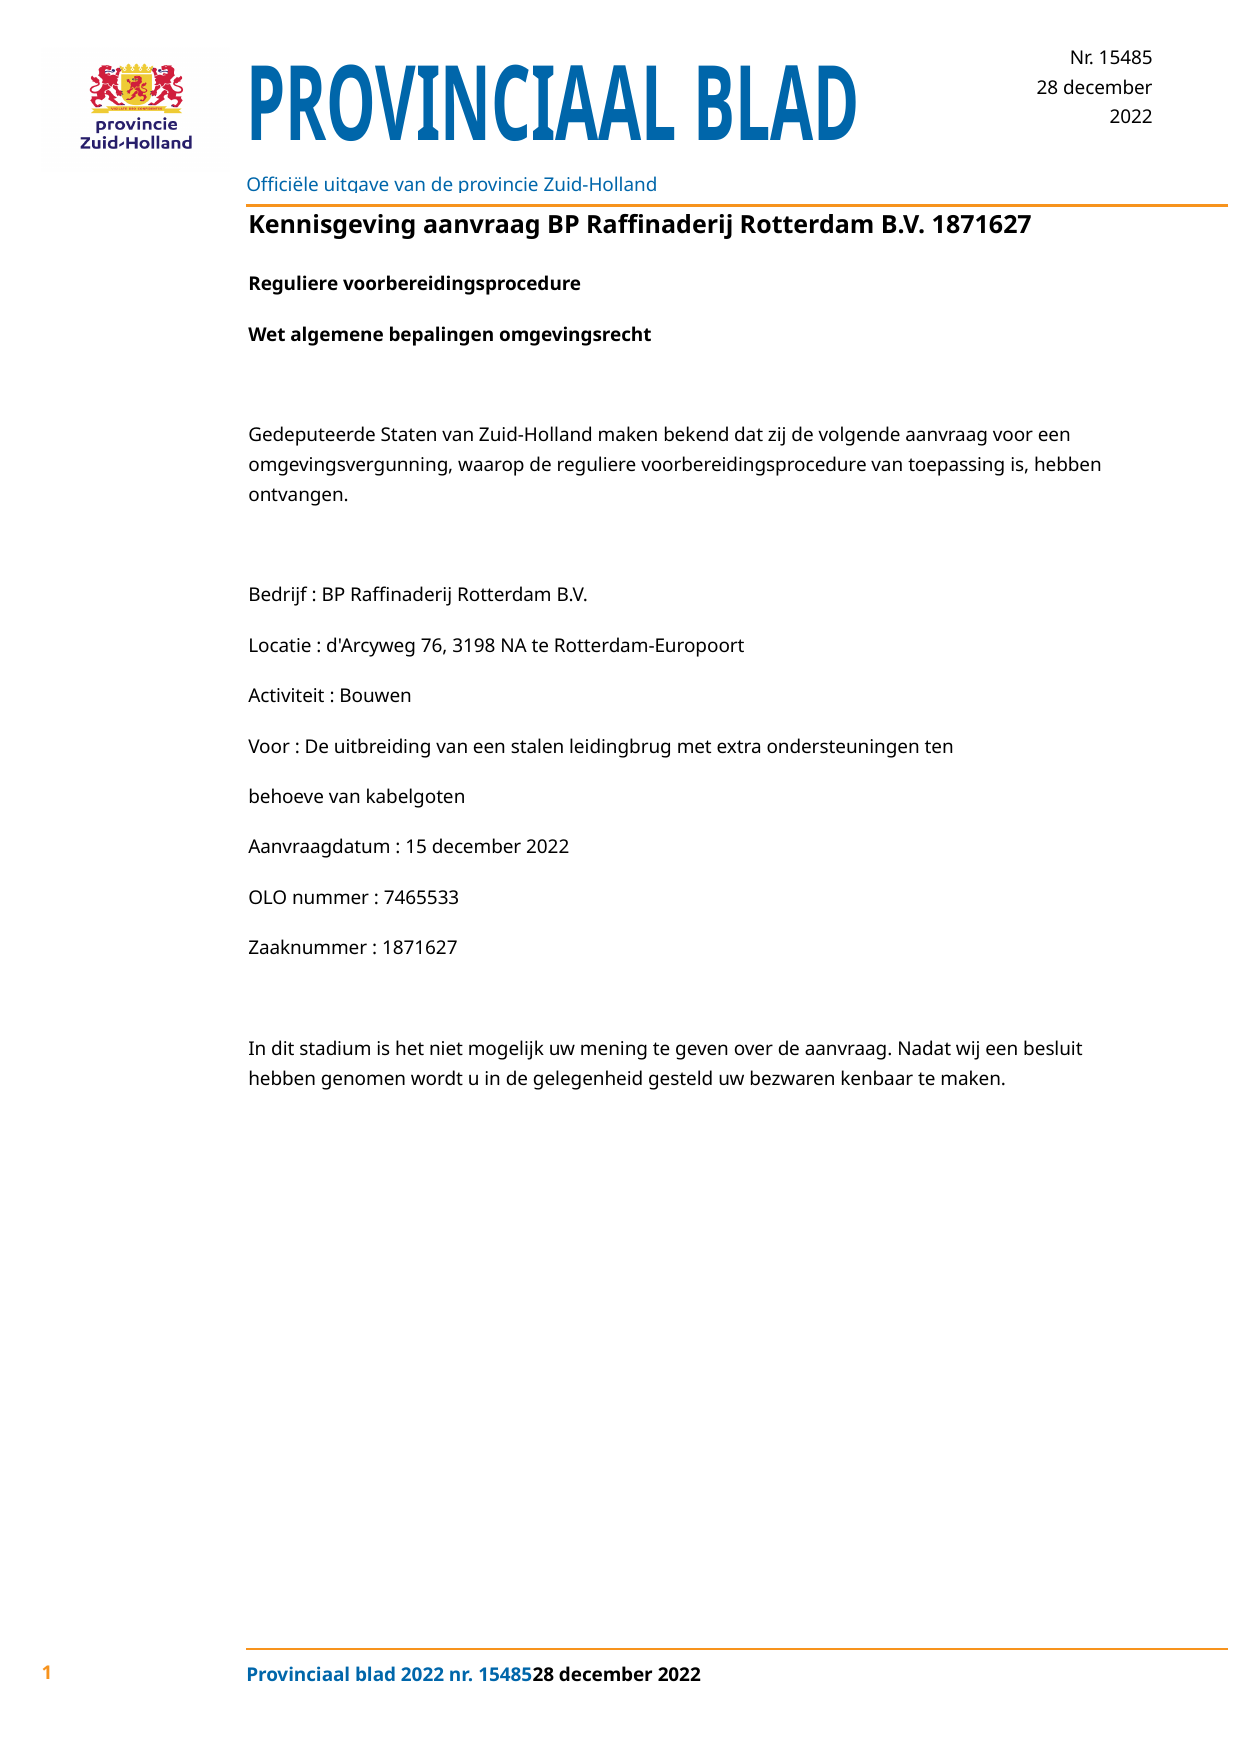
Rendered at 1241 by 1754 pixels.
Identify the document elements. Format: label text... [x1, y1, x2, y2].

text Voor : De uitbreiding van een stalen leidingbrug met extra ondersteuningen ten [248, 733, 1152, 758]
text Locatie : d'Arcyweg 76, 3198 NA te Rotterdam-Europoort [248, 632, 1152, 658]
text Gedeputeerde Staten van Zuid-Holland maken bekend dat zij de volgende aanvraag voor een omgevingsvergunning, waarop de reguliere voorbereidingsprocedure van toepassing is, hebben ontvangen. [248, 422, 1152, 506]
text behoeve van kabelgoten [248, 783, 1152, 809]
text In dit stadium is het niet mogelijk uw mening te geven over de aanvraag. Nadat wij een besluit hebben genomen wordt u in de gelegenheid gesteld uw bezwaren kenbaar te maken. [248, 1035, 1152, 1091]
text Bedrijf : BP Raffinaderij Rotterdam B.V. [248, 582, 1152, 607]
text Activiteit : Bouwen [248, 682, 1152, 708]
text Wet algemene bepalingen omgevingsrecht [248, 321, 1152, 346]
text Reguliere voorbereidingsprocedure [248, 270, 1152, 296]
picture [41, 47, 231, 172]
text Kennisgeving aanvraag BP Raffinaderij Rotterdam B.V. 1871627 [248, 207, 1152, 241]
text OLO nummer : 7465533 [248, 884, 1152, 910]
text Aanvraagdatum : 15 december 2022 [248, 834, 1152, 859]
text Zaaknummer : 1871627 [248, 934, 1152, 960]
